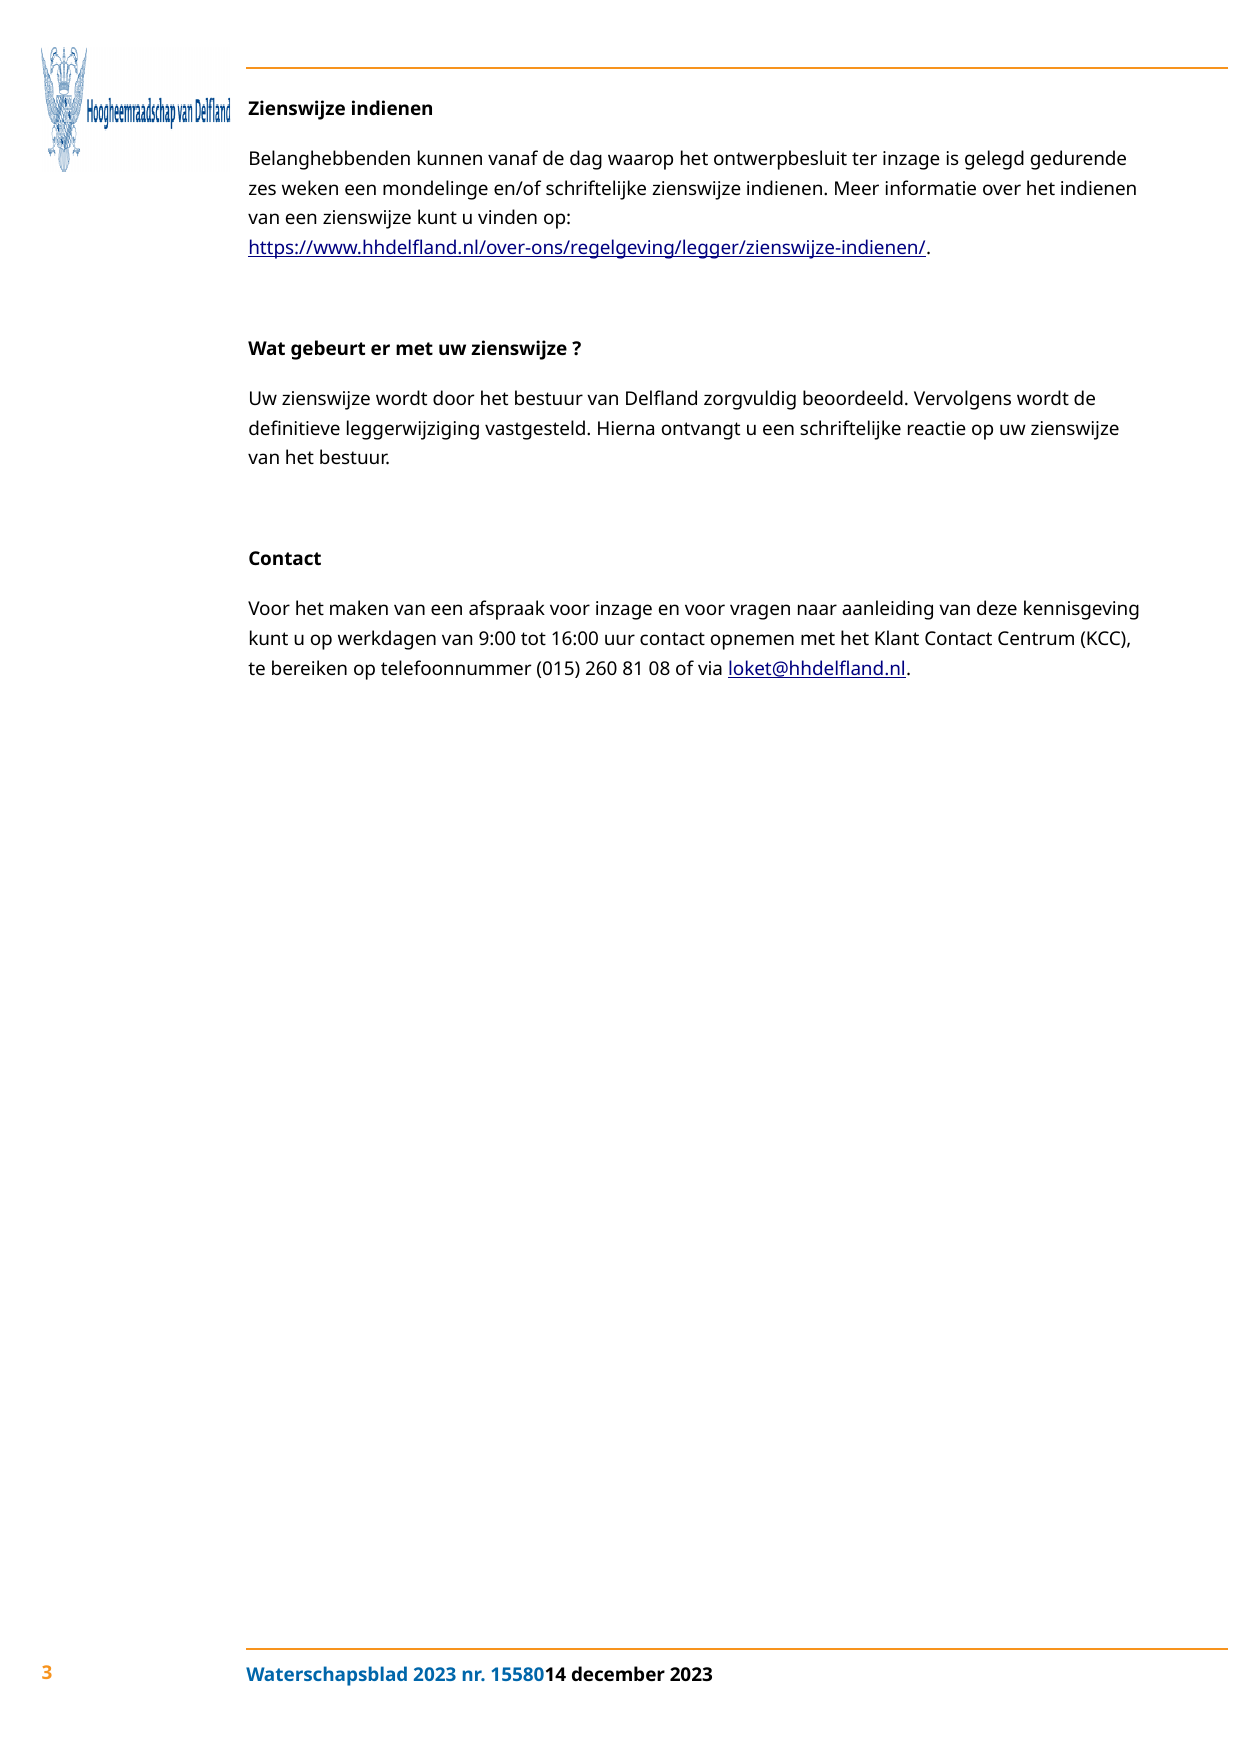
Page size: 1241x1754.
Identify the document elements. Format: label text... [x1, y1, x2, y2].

text Wat gebeurt er met uw zienswijze ? [248, 335, 1152, 361]
text Zienswijze indienen [248, 95, 1152, 121]
text Contact [248, 545, 1152, 571]
text Uw zienswijze wordt door het bestuur van Delfland zorgvuldig beoordeeld. Vervolgens wordt de definitieve leggerwijziging vastgesteld. Hierna ontvangt u een schriftelijke reactie op uw zienswijze van het bestuur. [248, 385, 1152, 470]
picture [41, 47, 231, 172]
text Belanghebbenden kunnen vanaf de dag waarop het ontwerpbesluit ter inzage is gelegd gedurende zes weken een mondelinge en/of schriftelijke zienswijze indienen. Meer informatie over het indienen van een zienswijze kunt u vinden op: https://www.hhdelfland.nl/over-ons/regelgeving/legger/zienswijze-indienen/. [248, 145, 1152, 260]
text Voor het maken van een afspraak voor inzage en voor vragen naar aanleiding van deze kennisgeving kunt u op werkdagen van 9:00 tot 16:00 uur contact opnemen met het Klant Contact Centrum (KCC), te bereiken op telefoonnummer (015) 260 81 08 of via loket@hhdelfland.nl. [248, 596, 1152, 681]
